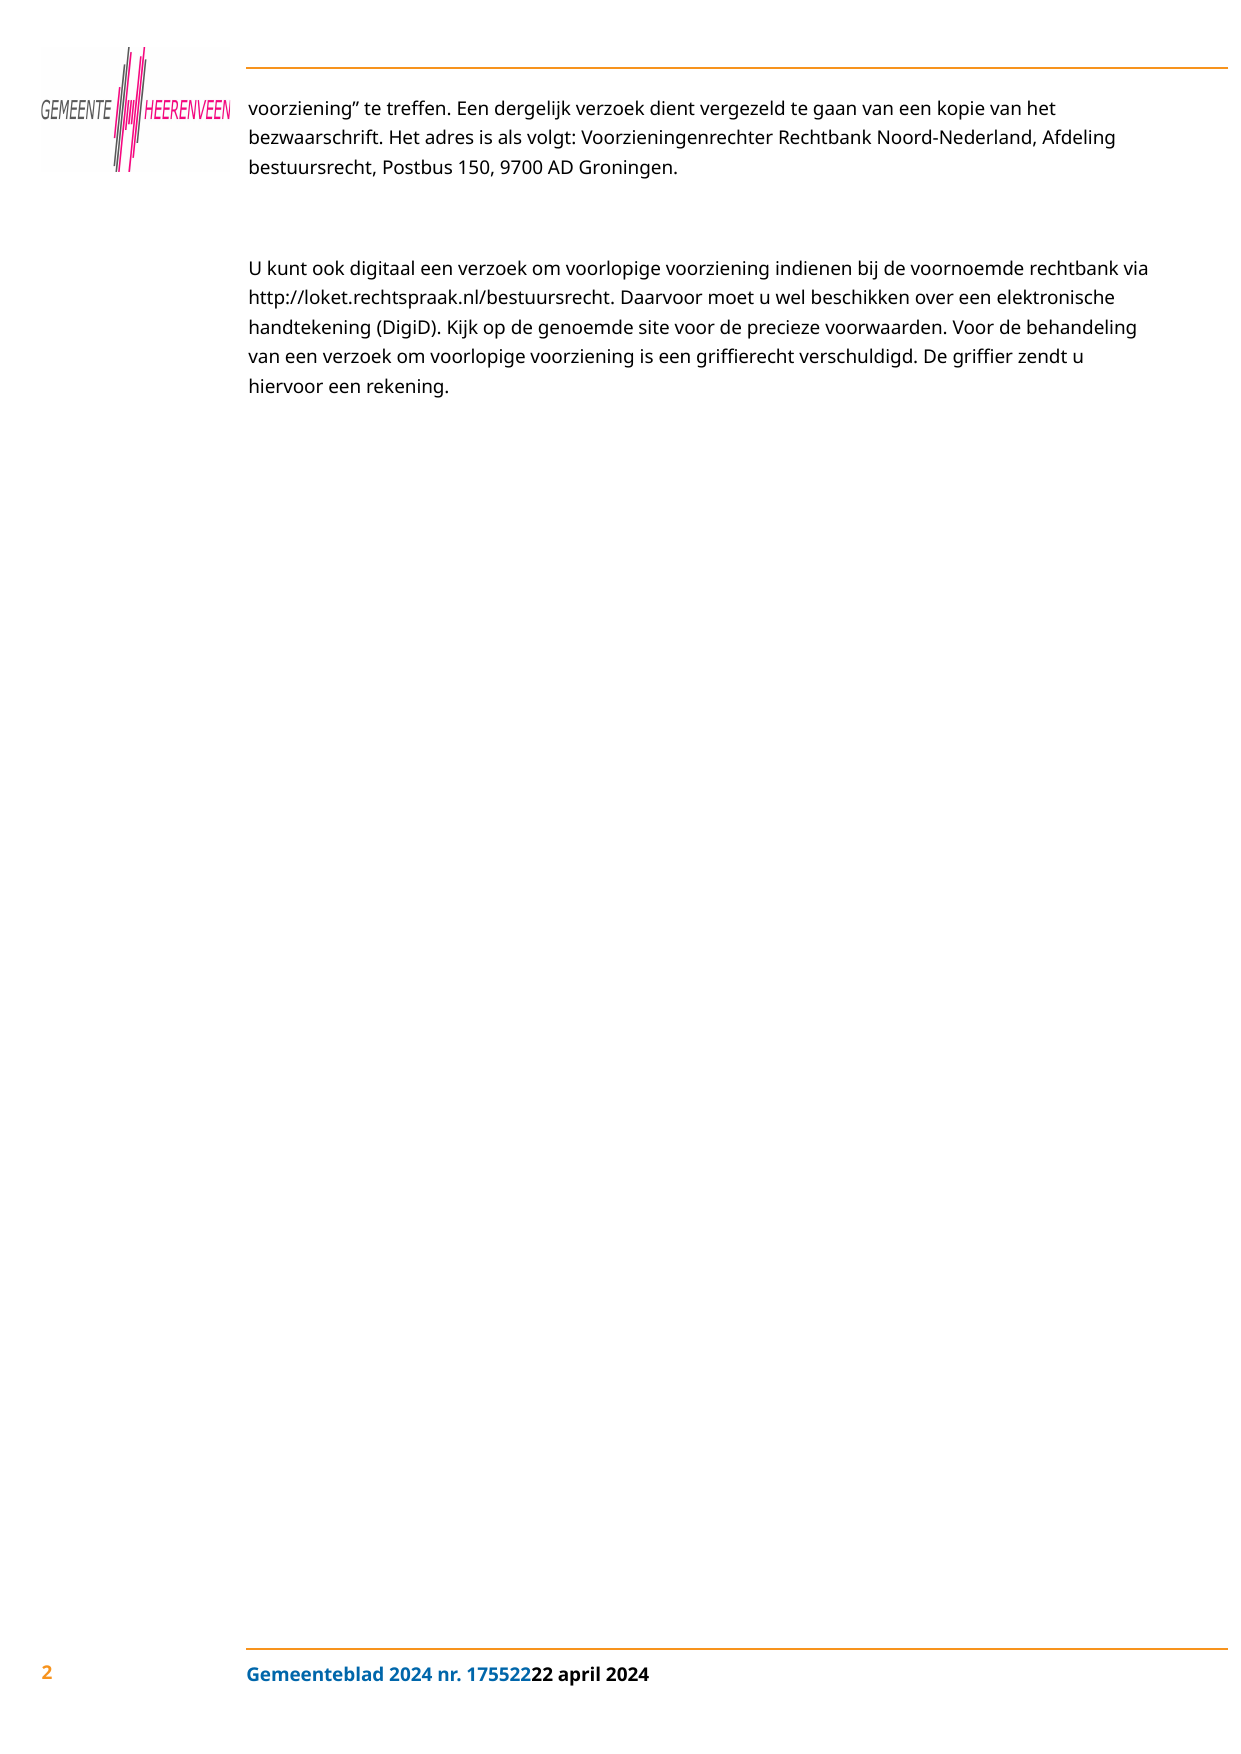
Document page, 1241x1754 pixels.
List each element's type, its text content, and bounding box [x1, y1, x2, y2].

text voorziening” te treffen. Een dergelijk verzoek dient vergezeld te gaan van een kopie van het bezwaarschrift. Het adres is als volgt: Voorzieningenrechter Rechtbank Noord-Nederland, Afdeling bestuursrecht, Postbus 150, 9700 AD Groningen. [248, 95, 1152, 180]
text U kunt ook digitaal een verzoek om voorlopige voorziening indienen bij de voornoemde rechtbank via http://loket.rechtspraak.nl/bestuursrecht. Daarvoor moet u wel beschikken over een elektronische handtekening (DigiD). Kijk op de genoemde site voor de precieze voorwaarden. Voor de behandeling van een verzoek om voorlopige voorziening is een griffierecht verschuldigd. De griffier zendt u hiervoor een rekening. [248, 255, 1152, 399]
picture [41, 47, 231, 172]
